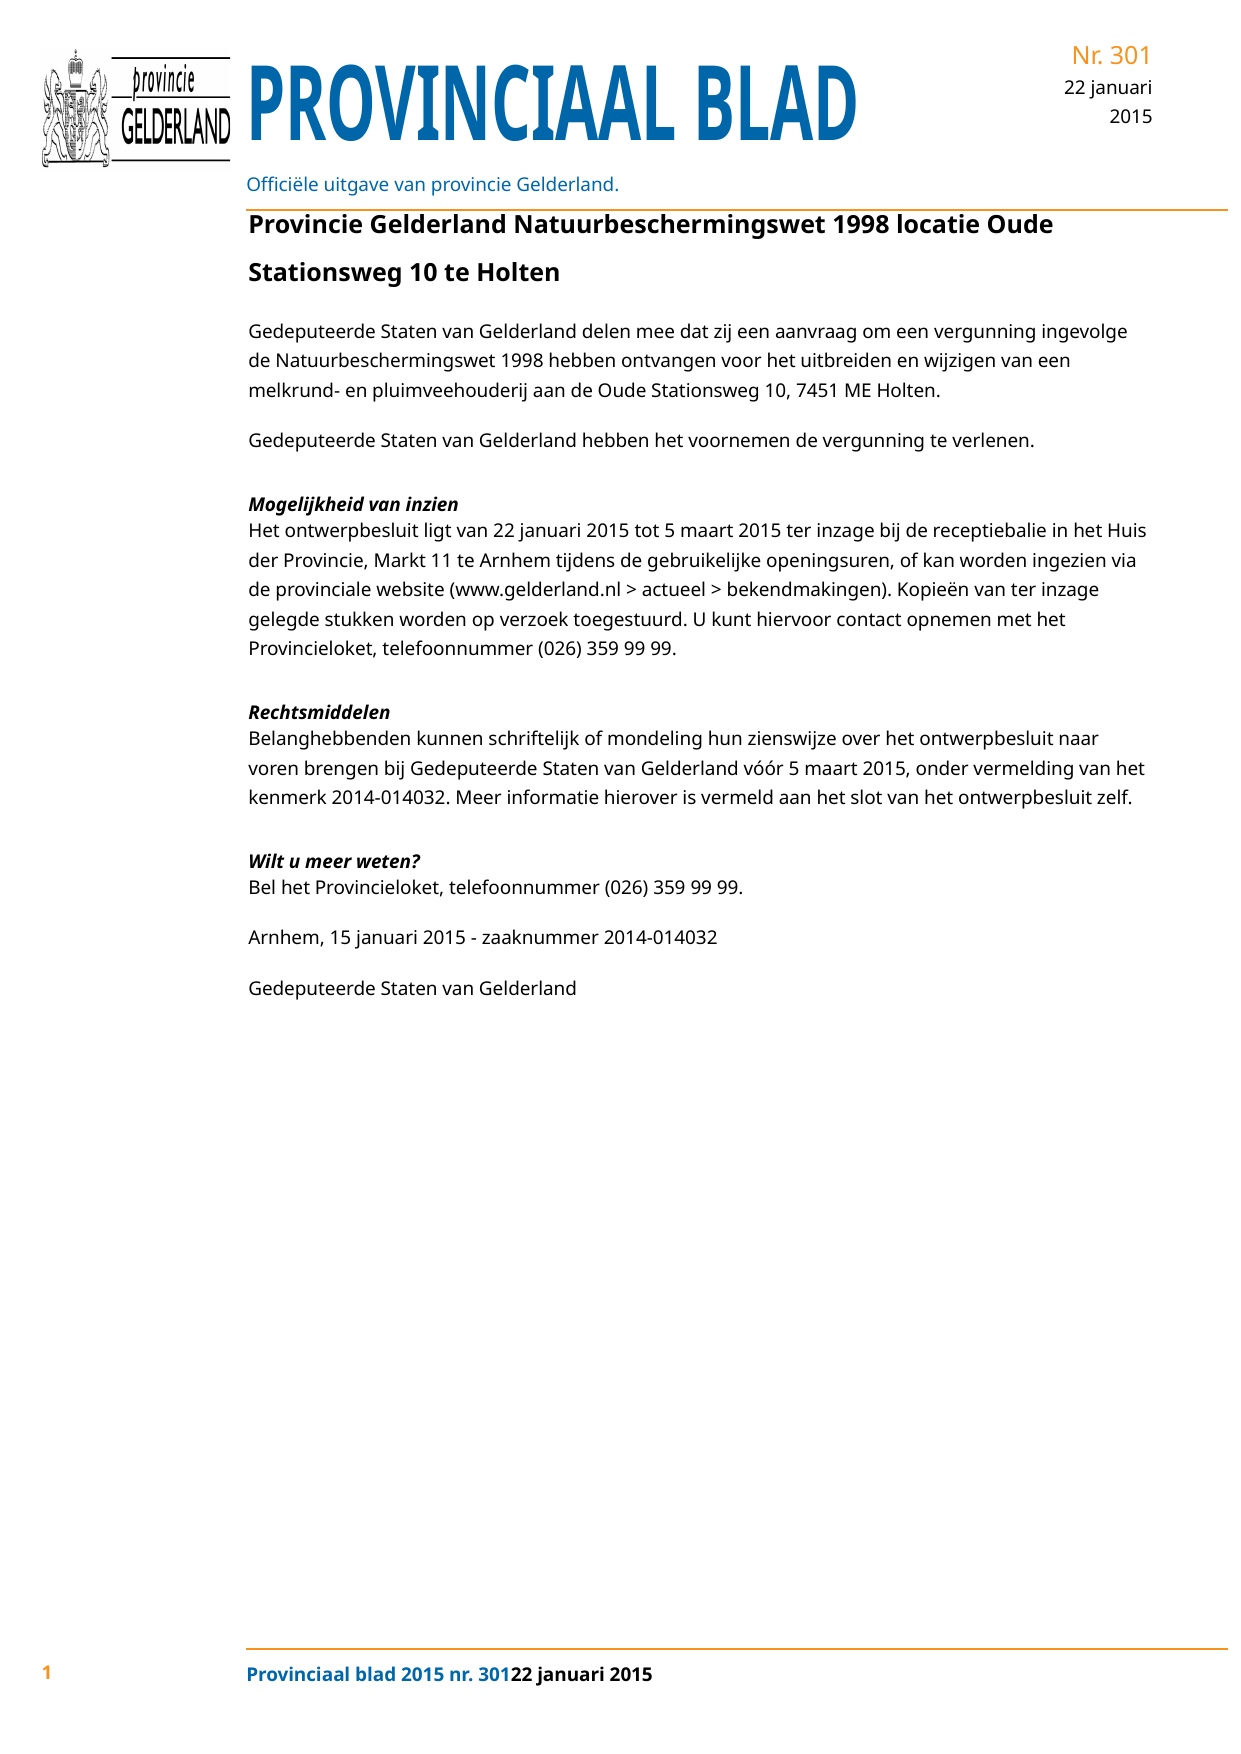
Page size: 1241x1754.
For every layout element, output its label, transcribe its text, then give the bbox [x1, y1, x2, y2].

text Mogelijkheid van inzien [248, 491, 1152, 517]
text Arnhem, 15 januari 2015 - zaaknummer 2014-014032 [248, 924, 1152, 950]
text Rechtsmiddelen [248, 699, 1152, 725]
text Gedeputeerde Staten van Gelderland hebben het voornemen de vergunning te verlenen. [248, 427, 1152, 453]
text Gedeputeerde Staten van Gelderland delen mee dat zij een aanvraag om een vergunning ingevolge de Natuurbeschermingswet 1998 hebben ontvangen voor het uitbreiden en wijzigen van een melkrund- en pluimveehouderij aan de Oude Stationsweg 10, 7451 ME Holten. [248, 318, 1152, 403]
picture [41, 47, 231, 172]
text Bel het Provincieloket, telefoonnummer (026) 359 99 99. [248, 874, 1152, 900]
text Het ontwerpbesluit ligt van 22 januari 2015 tot 5 maart 2015 ter inzage bij de receptiebalie in het Huis der Provincie, Markt 11 te Arnhem tijdens de gebruikelijke openingsuren, of kan worden ingezien via de provinciale website (www.gelderland.nl > actueel > bekendmakingen). Kopieën van ter inzage gelegde stukken worden op verzoek toegestuurd. U kunt hiervoor contact opnemen met het Provincieloket, telefoonnummer (026) 359 99 99. [248, 517, 1152, 661]
text Belanghebbenden kunnen schriftelijk of mondeling hun zienswijze over het ontwerpbesluit naar voren brengen bij Gedeputeerde Staten van Gelderland vóór 5 maart 2015, onder vermelding van het kenmerk 2014-014032. Meer informatie hierover is vermeld aan het slot van het ontwerpbesluit zelf. [248, 725, 1152, 810]
text Wilt u meer weten? [248, 848, 1152, 874]
text Gedeputeerde Staten van Gelderland [248, 975, 1152, 1001]
text Provincie Gelderland Natuurbeschermingswet 1998 locatie Oude Stationsweg 10 te Holten [248, 211, 1152, 288]
